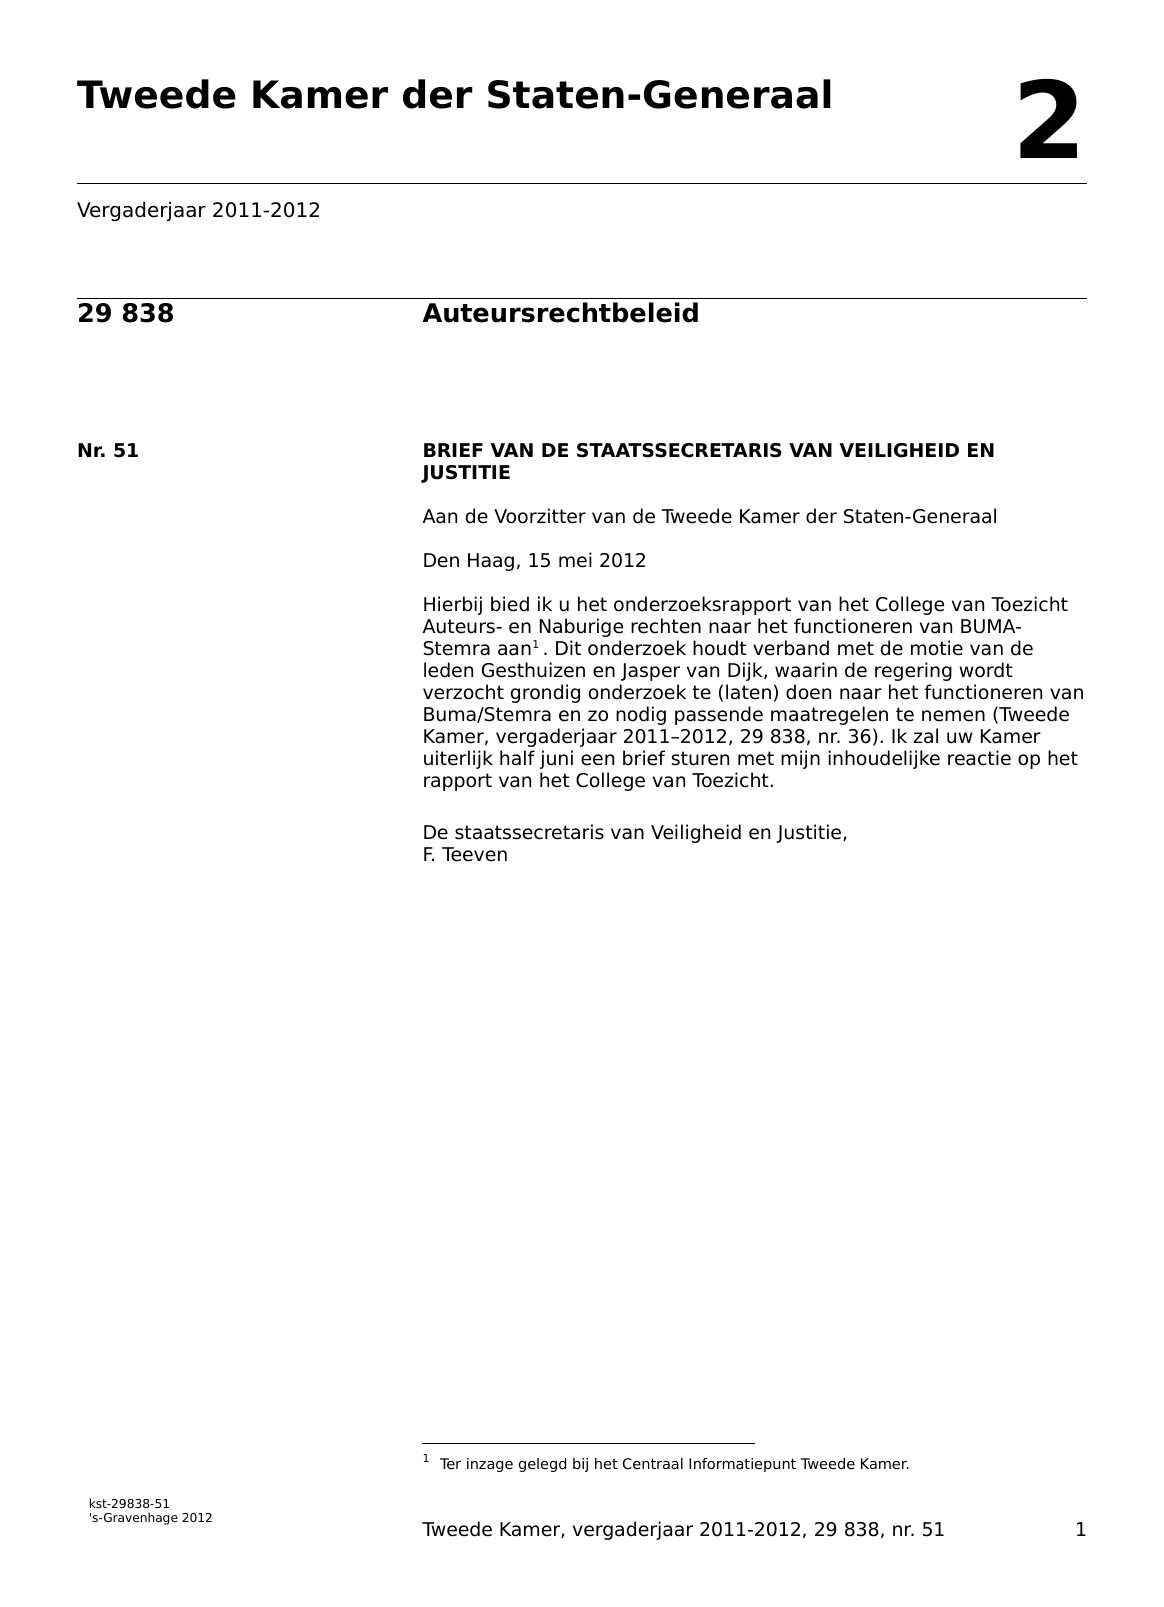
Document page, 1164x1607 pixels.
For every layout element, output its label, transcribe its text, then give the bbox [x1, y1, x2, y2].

table_cell Vergaderjaar 2011-2012 [77, 184, 1087, 298]
text Aan de Voorzitter van de Tweede Kamer der Staten-Generaal [422, 506, 1087, 528]
text Hierbij bied ik u het onderzoeksrapport van het College van Toezicht Auteurs- en Naburige rechten naar het functioneren van BUMA-Stemra aan. Dit onderzoek houdt verband met de motie van de leden Gesthuizen en Jasper van Dijk, waarin de regering wordt verzocht grondig onderzoek te (laten) doen naar het functioneren van Buma/Stemra en zo nodig passende maatregelen te nemen (Tweede Kamer, vergaderjaar 2011–2012, 29 838, nr. 36). Ik zal uw Kamer uiterlijk half juni een brief sturen met mijn inhoudelijke reactie op het rapport van het College van Toezicht. [422, 594, 1087, 792]
text kst-29838-51 [88, 1497, 323, 1511]
text 's-Gravenhage 2012 [88, 1511, 323, 1525]
table_header Tweede Kamer der Staten-Generaal [77, 59, 886, 183]
table_header 2 [886, 59, 1087, 183]
subtitle 29 838 Auteursrechtbeleid [77, 299, 1087, 329]
text Den Haag, 15 mei 2012 [422, 550, 1087, 572]
subtitle Nr. 51 BRIEF VAN DE STAATSSECRETARIS VAN VEILIGHEID EN JUSTITIE [77, 440, 1087, 484]
text De staatssecretaris van Veiligheid en Justitie, F. Teeven [422, 822, 1087, 866]
text Ter inzage gelegd bij het Centraal Informatiepunt Tweede Kamer. [422, 1452, 1087, 1474]
